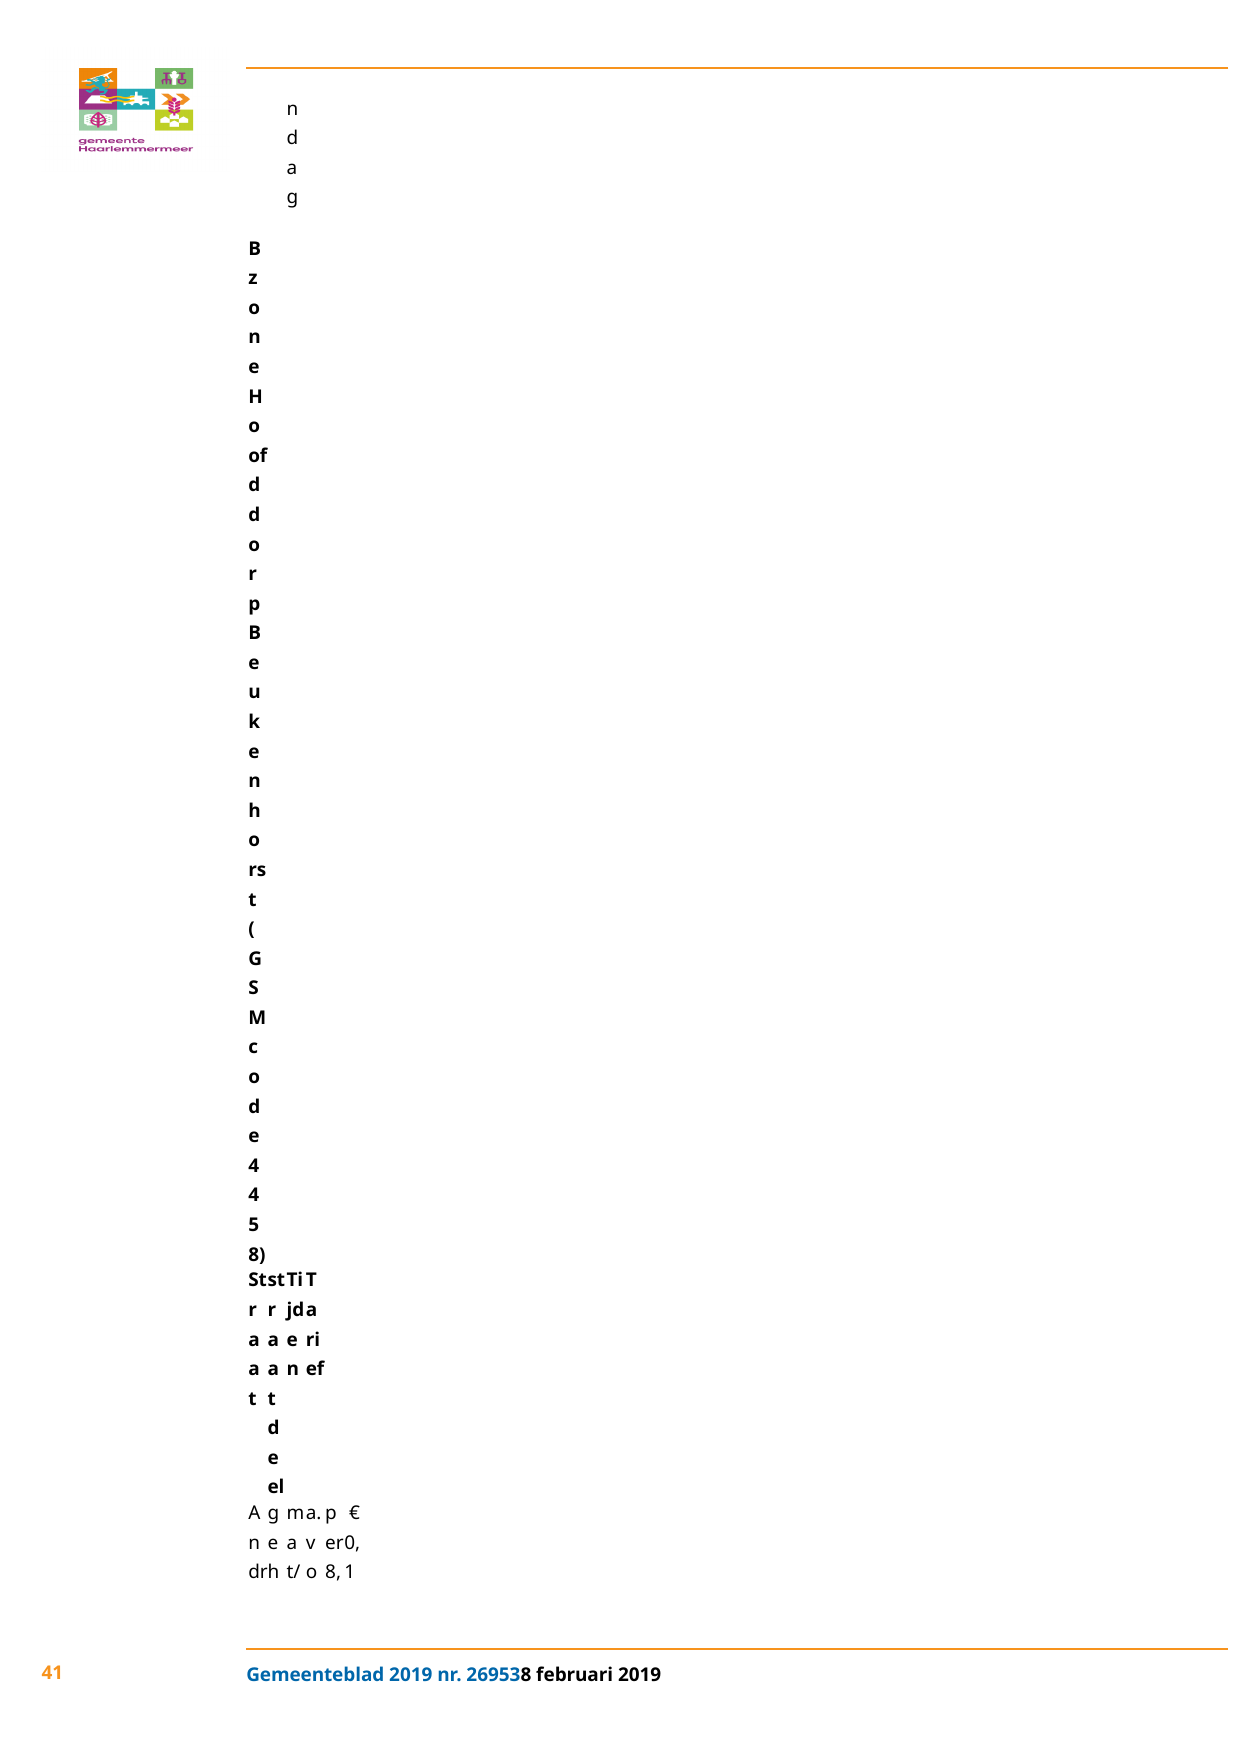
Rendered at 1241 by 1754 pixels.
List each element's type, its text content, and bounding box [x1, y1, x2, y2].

table_cell [344, 209, 363, 235]
table_cell ma t/ [286, 1499, 306, 1584]
table_cell [306, 235, 325, 1267]
table_cell [421, 209, 440, 235]
table_cell per 8, [325, 1499, 344, 1584]
table_cell ndag [286, 95, 306, 209]
table_cell [267, 235, 286, 1267]
picture [41, 47, 231, 172]
table_cell Tarief [306, 1267, 325, 1499]
table_cell [306, 209, 325, 235]
table_cell Andr [248, 1499, 267, 1584]
table_cell [267, 95, 286, 209]
table_cell [325, 209, 344, 235]
table_cell geh [267, 1499, 286, 1584]
table_cell [325, 95, 344, 209]
table_cell Tijden [286, 1267, 306, 1499]
table_cell [248, 95, 267, 209]
table_cell [286, 235, 306, 1267]
table_cell [402, 209, 421, 235]
table_cell [383, 209, 402, 235]
table_cell [248, 209, 267, 235]
table_cell [286, 209, 306, 235]
table_cell straatdeel [267, 1267, 286, 1499]
table_cell [440, 209, 459, 235]
table_cell [306, 95, 325, 209]
table_cell [267, 209, 286, 235]
table_cell a. vo [306, 1499, 325, 1584]
table_cell € 0,1 [344, 1499, 363, 1584]
table_cell B zone Hoofddorp Beukenhorst (GSM code 4458) [248, 235, 267, 1267]
table_cell [363, 209, 382, 235]
table_cell Straat [248, 1267, 267, 1499]
table_cell [325, 235, 344, 1267]
